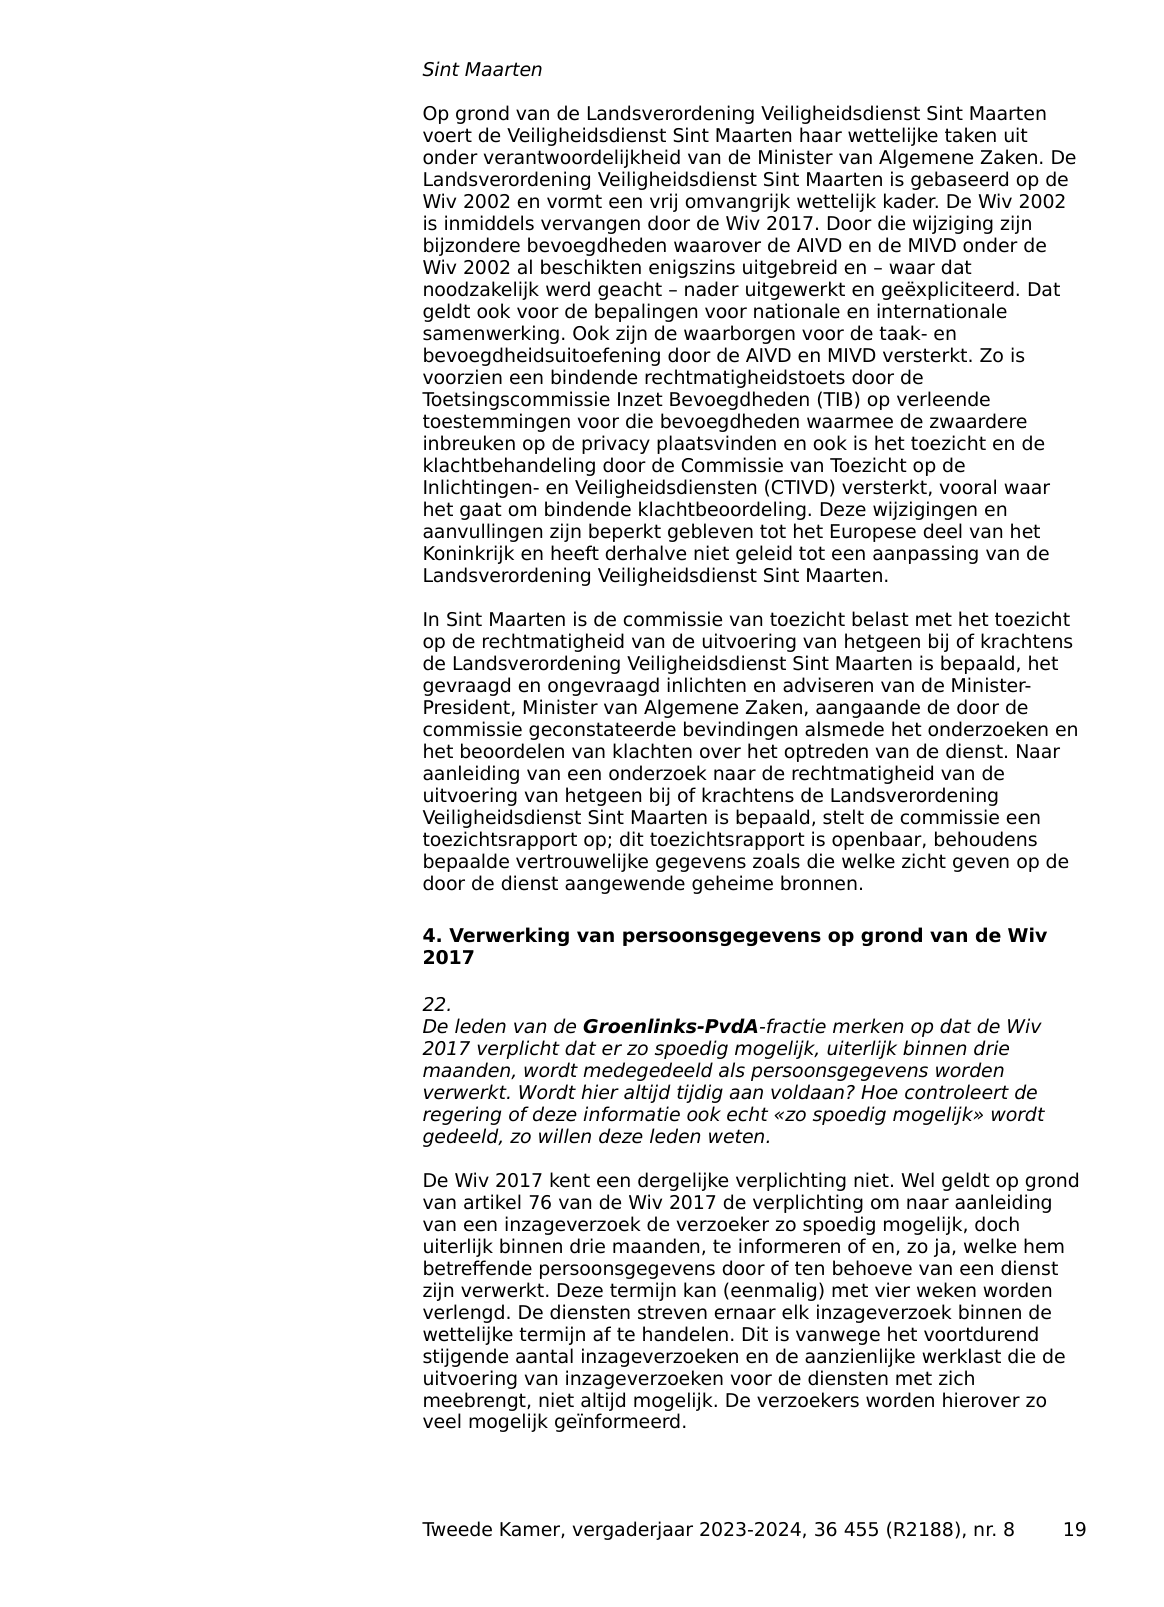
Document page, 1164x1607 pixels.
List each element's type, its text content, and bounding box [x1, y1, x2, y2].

text De leden van de Groenlinks-PvdA-fractie merken op dat de Wiv 2017 verplicht dat er zo spoedig mogelijk, uiterlijk binnen drie maanden, wordt medegedeeld als persoonsgegevens worden verwerkt. Wordt hier altijd tijdig aan voldaan? Hoe controleert de regering of deze informatie ook echt «zo spoedig mogelijk» wordt gedeeld, zo willen deze leden weten. [422, 1016, 1087, 1147]
text In Sint Maarten is de commissie van toezicht belast met het toezicht op de rechtmatigheid van de uitvoering van hetgeen bij of krachtens de Landsverordening Veiligheidsdienst Sint Maarten is bepaald, het gevraagd en ongevraagd inlichten en adviseren van de Minister-President, Minister van Algemene Zaken, aangaande de door de commissie geconstateerde bevindingen alsmede het onderzoeken en het beoordelen van klachten over het optreden van de dienst. Naar aanleiding van een onderzoek naar de rechtmatigheid van de uitvoering van hetgeen bij of krachtens de Landsverordening Veiligheidsdienst Sint Maarten is bepaald, stelt de commissie een toezichtsrapport op; dit toezichtsrapport is openbaar, behoudens bepaalde vertrouwelijke gegevens zoals die welke zicht geven op de door de dienst aangewende geheime bronnen. [422, 609, 1087, 895]
text De Wiv 2017 kent een dergelijke verplichting niet. Wel geldt op grond van artikel 76 van de Wiv 2017 de verplichting om naar aanleiding van een inzageverzoek de verzoeker zo spoedig mogelijk, doch uiterlijk binnen drie maanden, te informeren of en, zo ja, welke hem betreffende persoonsgegevens door of ten behoeve van een dienst zijn verwerkt. Deze termijn kan (eenmalig) met vier weken worden verlengd. De diensten streven ernaar elk inzageverzoek binnen de wettelijke termijn af te handelen. Dit is vanwege het voortdurend stijgende aantal inzageverzoeken en de aanzienlijke werklast die de uitvoering van inzageverzoeken voor de diensten met zich meebrengt, niet altijd mogelijk. De verzoekers worden hierover zo veel mogelijk geïnformeerd. [422, 1170, 1087, 1433]
text 22. [422, 994, 1087, 1016]
subtitle Sint Maarten [422, 59, 1087, 81]
subtitle 4. Verwerking van persoonsgegevens op grond van de Wiv 2017 [422, 925, 1087, 969]
text Op grond van de Landsverordening Veiligheidsdienst Sint Maarten voert de Veiligheidsdienst Sint Maarten haar wettelijke taken uit onder verantwoordelijkheid van de Minister van Algemene Zaken. De Landsverordening Veiligheidsdienst Sint Maarten is gebaseerd op de Wiv 2002 en vormt een vrij omvangrijk wettelijk kader. De Wiv 2002 is inmiddels vervangen door de Wiv 2017. Door die wijziging zijn bijzondere bevoegdheden waarover de AIVD en de MIVD onder de Wiv 2002 al beschikten enigszins uitgebreid en – waar dat noodzakelijk werd geacht – nader uitgewerkt en geëxpliciteerd. Dat geldt ook voor de bepalingen voor nationale en internationale samenwerking. Ook zijn de waarborgen voor de taak- en bevoegdheidsuitoefening door de AIVD en MIVD versterkt. Zo is voorzien een bindende rechtmatigheidstoets door de Toetsingscommissie Inzet Bevoegdheden (TIB) op verleende toestemmingen voor die bevoegdheden waarmee de zwaardere inbreuken op de privacy plaatsvinden en ook is het toezicht en de klachtbehandeling door de Commissie van Toezicht op de Inlichtingen- en Veiligheidsdiensten (CTIVD) versterkt, vooral waar het gaat om bindende klachtbeoordeling. Deze wijzigingen en aanvullingen zijn beperkt gebleven tot het Europese deel van het Koninkrijk en heeft derhalve niet geleid tot een aanpassing van de Landsverordening Veiligheidsdienst Sint Maarten. [422, 103, 1087, 587]
